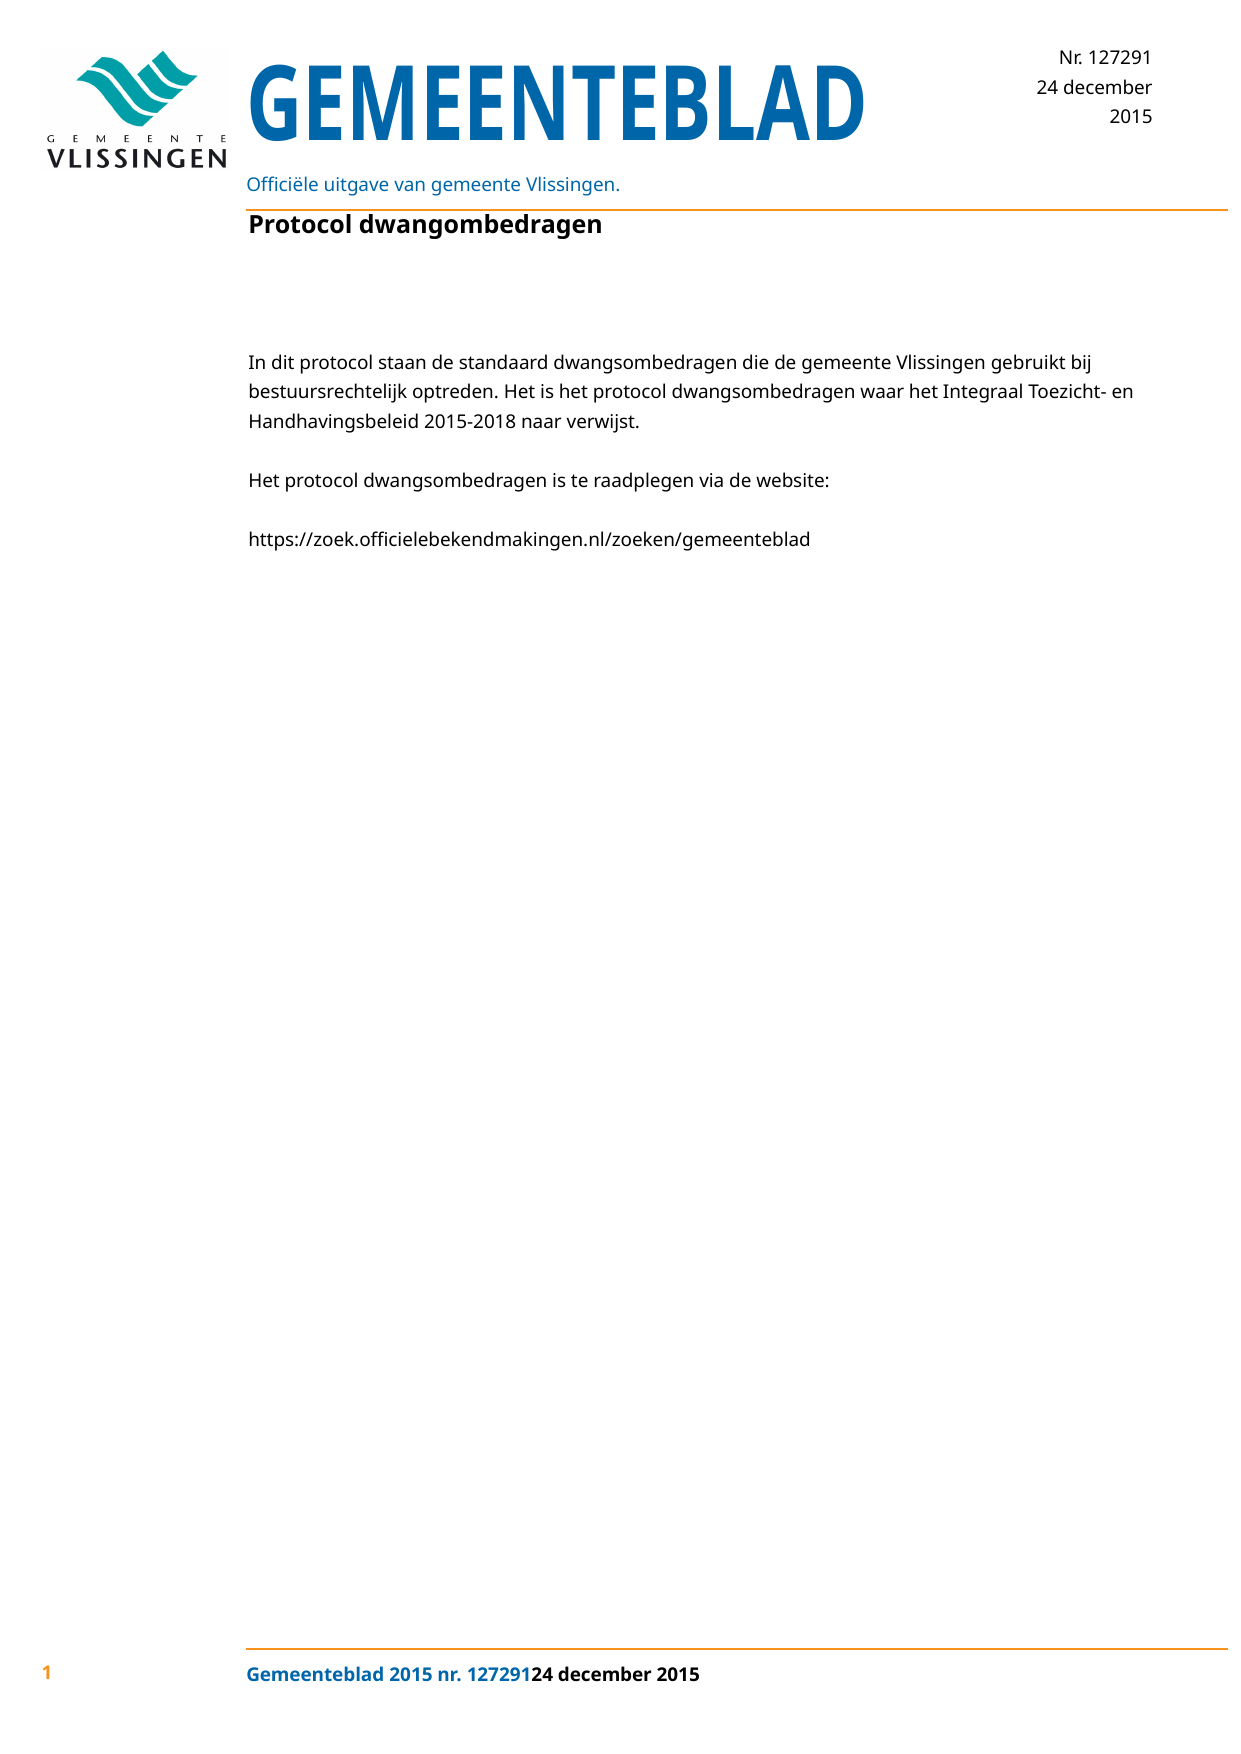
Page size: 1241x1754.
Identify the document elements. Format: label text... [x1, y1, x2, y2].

text Het protocol dwangsombedragen is te raadplegen via de website: [248, 467, 1152, 493]
text https://zoek.officielebekendmakingen.nl/zoeken/gemeenteblad [248, 527, 1152, 552]
picture [41, 47, 231, 172]
text Protocol dwangombedragen [248, 211, 1152, 241]
text In dit protocol staan de standaard dwangsombedragen die de gemeente Vlissingen gebruikt bij bestuursrechtelijk optreden. Het is het protocol dwangsombedragen waar het Integraal Toezicht- en Handhavingsbeleid 2015-2018 naar verwijst. [248, 349, 1152, 434]
